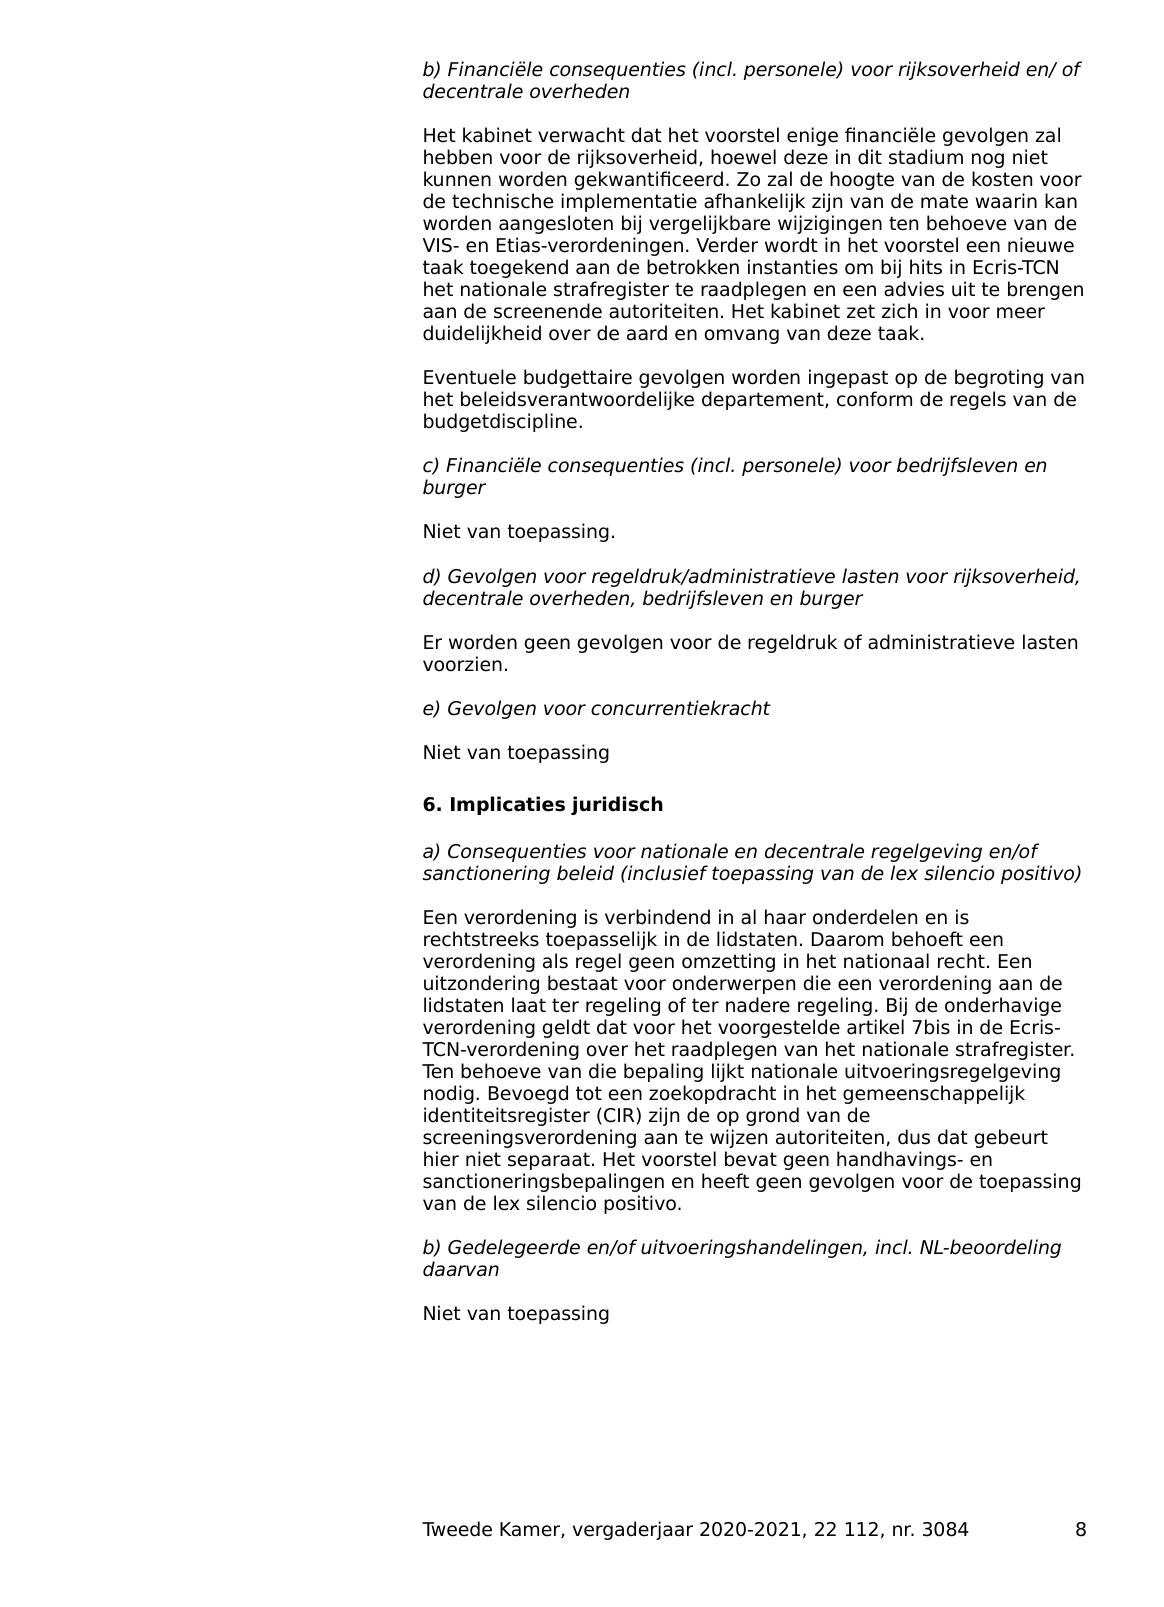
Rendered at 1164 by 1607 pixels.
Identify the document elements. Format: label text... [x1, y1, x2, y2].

text Er worden geen gevolgen voor de regeldruk of administratieve lasten voorzien. [422, 632, 1087, 676]
text Niet van toepassing [422, 1303, 1087, 1325]
subtitle e) Gevolgen voor concurrentiekracht [422, 698, 1087, 720]
text Niet van toepassing. [422, 521, 1087, 543]
subtitle d) Gevolgen voor regeldruk/administratieve lasten voor rijksoverheid, decentrale overheden, bedrijfsleven en burger [422, 566, 1087, 609]
subtitle 6. Implicaties juridisch [422, 794, 1087, 816]
subtitle b) Gedelegeerde en/of uitvoeringshandelingen, incl. NL-beoordeling daarvan [422, 1237, 1087, 1281]
text Een verordening is verbindend in al haar onderdelen en is rechtstreeks toepasselijk in de lidstaten. Daarom behoeft een verordening als regel geen omzetting in het nationaal recht. Een uitzondering bestaat voor onderwerpen die een verordening aan de lidstaten laat ter regeling of ter nadere regeling. Bij de onderhavige verordening geldt dat voor het voorgestelde artikel 7bis in de Ecris-TCN-verordening over het raadplegen van het nationale strafregister. Ten behoeve van die bepaling lijkt nationale uitvoeringsregelgeving nodig. Bevoegd tot een zoekopdracht in het gemeenschappelijk identiteitsregister (CIR) zijn de op grond van de screeningsverordening aan te wijzen autoriteiten, dus dat gebeurt hier niet separaat. Het voorstel bevat geen handhavings- en sanctioneringsbepalingen en heeft geen gevolgen voor de toepassing van de lex silencio positivo. [422, 907, 1087, 1215]
subtitle b) Financiële consequenties (incl. personele) voor rijksoverheid en/ of decentrale overheden [422, 59, 1087, 103]
subtitle c) Financiële consequenties (incl. personele) voor bedrijfsleven en burger [422, 455, 1087, 499]
text Het kabinet verwacht dat het voorstel enige financiële gevolgen zal hebben voor de rijksoverheid, hoewel deze in dit stadium nog niet kunnen worden gekwantificeerd. Zo zal de hoogte van de kosten voor de technische implementatie afhankelijk zijn van de mate waarin kan worden aangesloten bij vergelijkbare wijzigingen ten behoeve van de VIS- en Etias-verordeningen. Verder wordt in het voorstel een nieuwe taak toegekend aan de betrokken instanties om bij hits in Ecris-TCN het nationale strafregister te raadplegen en een advies uit te brengen aan de screenende autoriteiten. Het kabinet zet zich in voor meer duidelijkheid over de aard en omvang van deze taak. [422, 125, 1087, 345]
text Eventuele budgettaire gevolgen worden ingepast op de begroting van het beleidsverantwoordelijke departement, conform de regels van de budgetdiscipline. [422, 367, 1087, 433]
subtitle a) Consequenties voor nationale en decentrale regelgeving en/of sanctionering beleid (inclusief toepassing van de lex silencio positivo) [422, 841, 1087, 885]
text Niet van toepassing [422, 742, 1087, 764]
